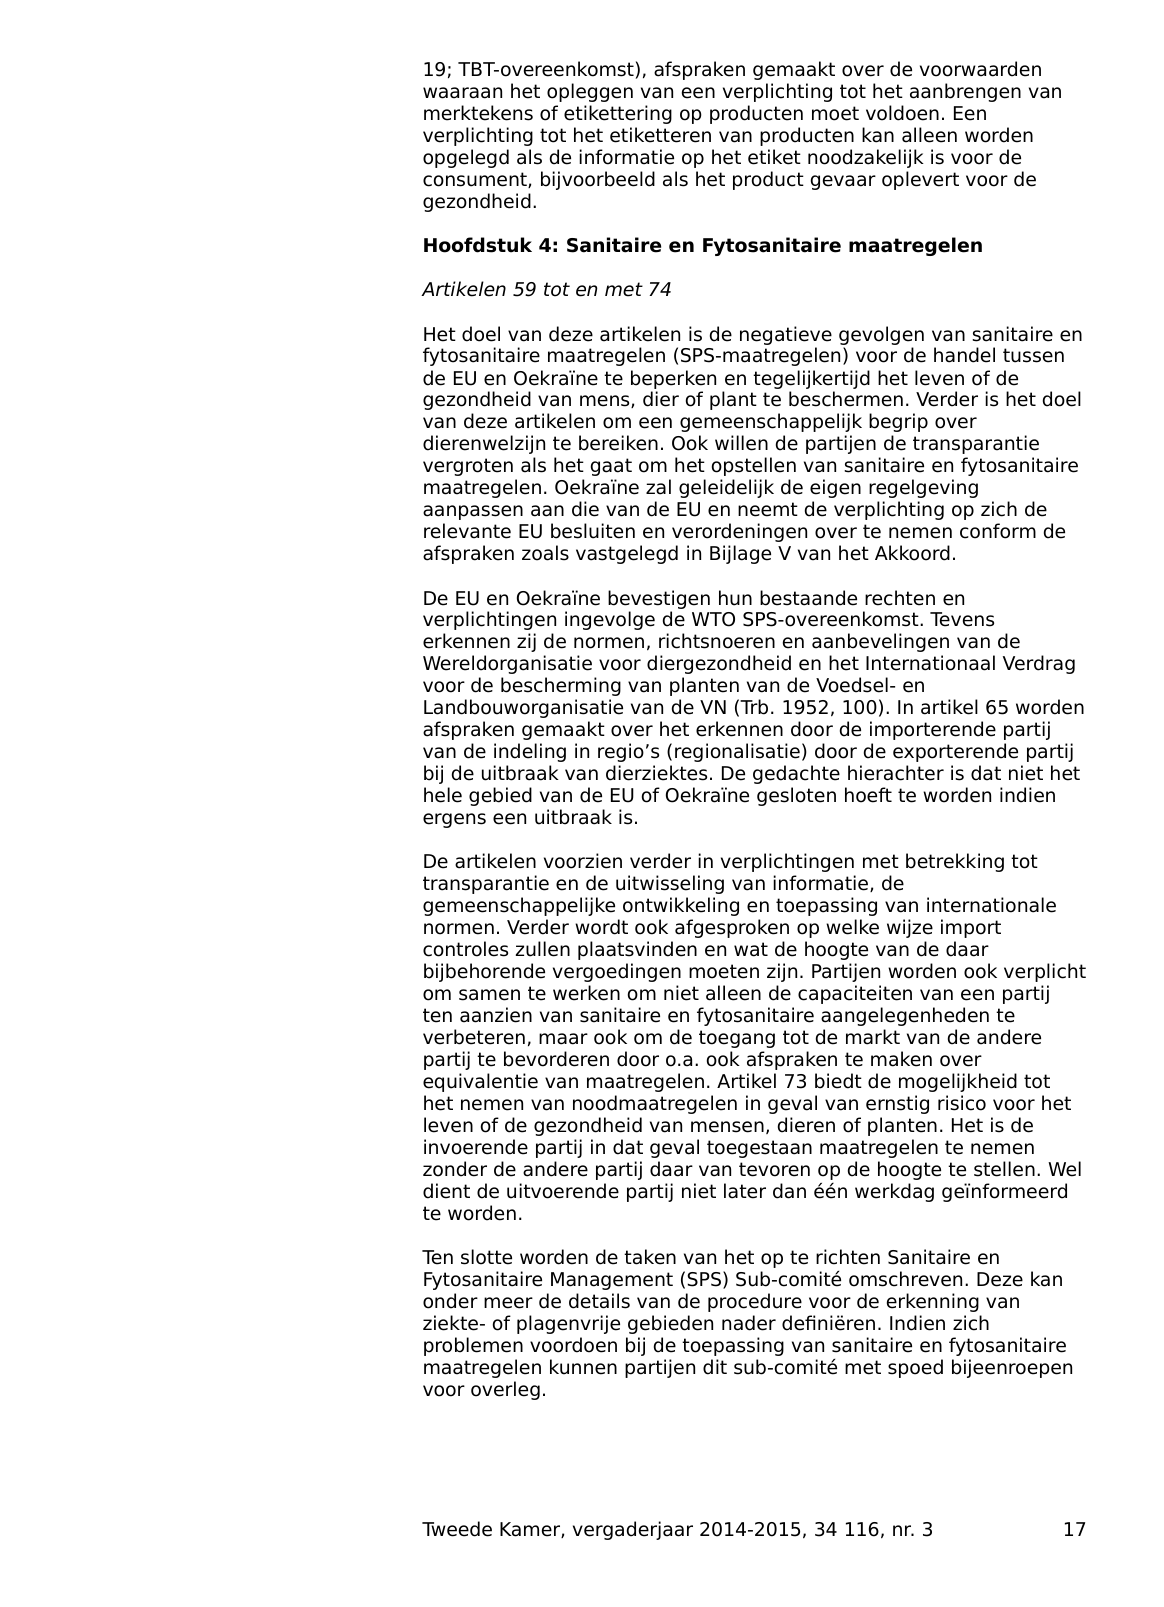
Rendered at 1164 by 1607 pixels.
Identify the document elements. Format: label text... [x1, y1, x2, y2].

text De artikelen voorzien verder in verplichtingen met betrekking tot transparantie en de uitwisseling van informatie, de gemeenschappelijke ontwikkeling en toepassing van internationale normen. Verder wordt ook afgesproken op welke wijze import controles zullen plaatsvinden en wat de hoogte van de daar bijbehorende vergoedingen moeten zijn. Partijen worden ook verplicht om samen te werken om niet alleen de capaciteiten van een partij ten aanzien van sanitaire en fytosanitaire aangelegenheden te verbeteren, maar ook om de toegang tot de markt van de andere partij te bevorderen door o.a. ook afspraken te maken over equivalentie van maatregelen. Artikel 73 biedt de mogelijkheid tot het nemen van noodmaatregelen in geval van ernstig risico voor het leven of de gezondheid van mensen, dieren of planten. Het is de invoerende partij in dat geval toegestaan maatregelen te nemen zonder de andere partij daar van tevoren op de hoogte te stellen. Wel dient de uitvoerende partij niet later dan één werkdag geïnformeerd te worden. [422, 851, 1087, 1225]
text 19; TBT-overeenkomst), afspraken gemaakt over de voorwaarden waaraan het opleggen van een verplichting tot het aanbrengen van merktekens of etikettering op producten moet voldoen. Een verplichting tot het etiketteren van producten kan alleen worden opgelegd als de informatie op het etiket noodzakelijk is voor de consument, bijvoorbeeld als het product gevaar oplevert voor de gezondheid. [422, 59, 1087, 213]
text De EU en Oekraïne bevestigen hun bestaande rechten en verplichtingen ingevolge de WTO SPS-overeenkomst. Tevens erkennen zij de normen, richtsnoeren en aanbevelingen van de Wereldorganisatie voor diergezondheid en het Internationaal Verdrag voor de bescherming van planten van de Voedsel- en Landbouworganisatie van de VN (Trb. 1952, 100). In artikel 65 worden afspraken gemaakt over het erkennen door de importerende partij van de indeling in regio’s (regionalisatie) door de exporterende partij bij de uitbraak van dierziektes. De gedachte hierachter is dat niet het hele gebied van de EU of Oekraïne gesloten hoeft te worden indien ergens een uitbraak is. [422, 587, 1087, 829]
text Ten slotte worden de taken van het op te richten Sanitaire en Fytosanitaire Management (SPS) Sub-comité omschreven. Deze kan onder meer de details van de procedure voor de erkenning van ziekte- of plagenvrije gebieden nader definiëren. Indien zich problemen voordoen bij de toepassing van sanitaire en fytosanitaire maatregelen kunnen partijen dit sub-comité met spoed bijeenroepen voor overleg. [422, 1247, 1087, 1401]
subtitle Artikelen 59 tot en met 74 [422, 279, 1087, 301]
text Het doel van deze artikelen is de negatieve gevolgen van sanitaire en fytosanitaire maatregelen (SPS-maatregelen) voor de handel tussen de EU en Oekraïne te beperken en tegelijkertijd het leven of de gezondheid van mens, dier of plant te beschermen. Verder is het doel van deze artikelen om een gemeenschappelijk begrip over dierenwelzijn te bereiken. Ook willen de partijen de transparantie vergroten als het gaat om het opstellen van sanitaire en fytosanitaire maatregelen. Oekraïne zal geleidelijk de eigen regelgeving aanpassen aan die van de EU en neemt de verplichting op zich de relevante EU besluiten en verordeningen over te nemen conform de afspraken zoals vastgelegd in Bijlage V van het Akkoord. [422, 323, 1087, 565]
subtitle Hoofdstuk 4: Sanitaire en Fytosanitaire maatregelen [422, 235, 1087, 257]
